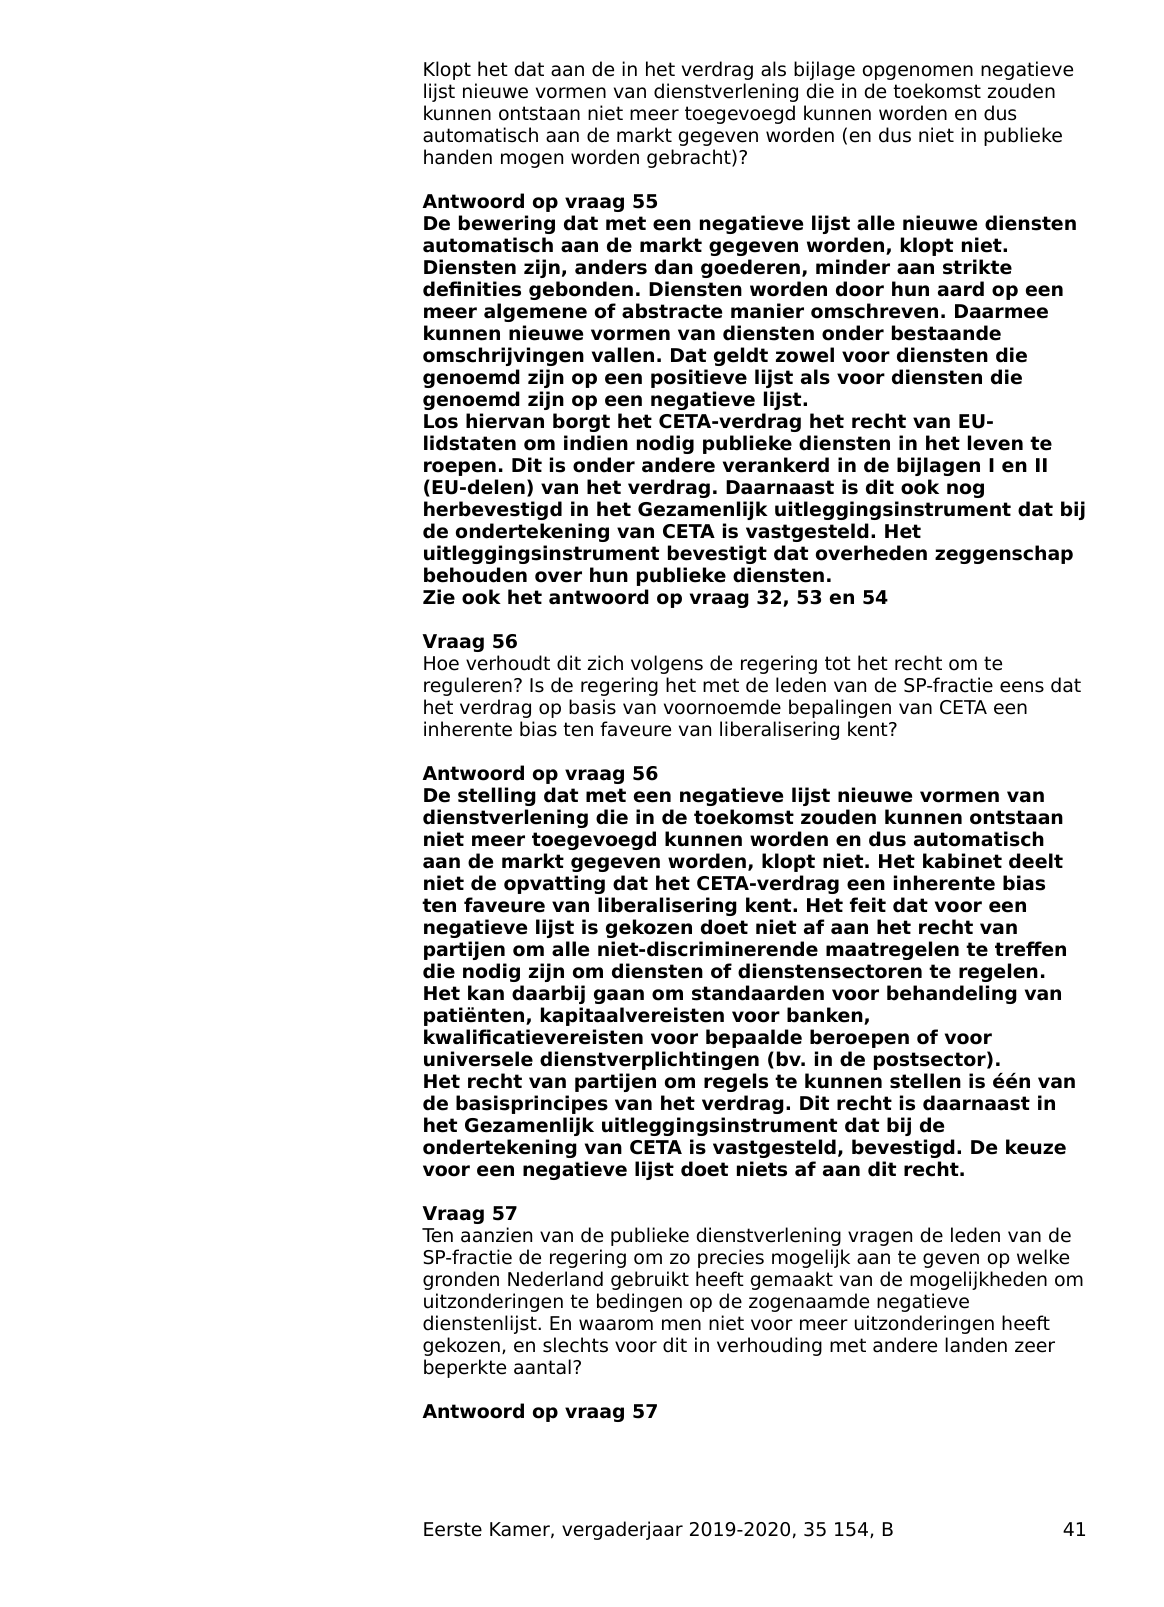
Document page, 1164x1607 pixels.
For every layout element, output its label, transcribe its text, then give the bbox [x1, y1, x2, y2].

text Antwoord op vraag 55 [422, 191, 1087, 213]
text Antwoord op vraag 56 [422, 763, 1087, 785]
text Hoe verhoudt dit zich volgens de regering tot het recht om te reguleren? Is de regering het met de leden van de SP-fractie eens dat het verdrag op basis van voornoemde bepalingen van CETA een inherente bias ten faveure van liberalisering kent? [422, 653, 1087, 741]
text Klopt het dat aan de in het verdrag als bijlage opgenomen negatieve lijst nieuwe vormen van dienstverlening die in de toekomst zouden kunnen ontstaan niet meer toegevoegd kunnen worden en dus automatisch aan de markt gegeven worden (en dus niet in publieke handen mogen worden gebracht)? [422, 59, 1087, 169]
text Vraag 56 [422, 631, 1087, 653]
text De stelling dat met een negatieve lijst nieuwe vormen van dienstverlening die in de toekomst zouden kunnen ontstaan niet meer toegevoegd kunnen worden en dus automatisch aan de markt gegeven worden, klopt niet. Het kabinet deelt niet de opvatting dat het CETA-verdrag een inherente bias ten faveure van liberalisering kent. Het feit dat voor een negatieve lijst is gekozen doet niet af aan het recht van partijen om alle niet-discriminerende maatregelen te treffen die nodig zijn om diensten of dienstensectoren te regelen. Het kan daarbij gaan om standaarden voor behandeling van patiënten, kapitaalvereisten voor banken, kwalificatievereisten voor bepaalde beroepen of voor universele dienstverplichtingen (bv. in de postsector). [422, 785, 1087, 1071]
text Vraag 57 [422, 1203, 1087, 1225]
text Los hiervan borgt het CETA-verdrag het recht van EU-lidstaten om indien nodig publieke diensten in het leven te roepen. Dit is onder andere verankerd in de bijlagen I en II (EU-delen) van het verdrag. Daarnaast is dit ook nog herbevestigd in het Gezamenlijk uitleggingsinstrument dat bij de ondertekening van CETA is vastgesteld. Het uitleggingsinstrument bevestigt dat overheden zeggenschap behouden over hun publieke diensten. [422, 411, 1087, 587]
text De bewering dat met een negatieve lijst alle nieuwe diensten automatisch aan de markt gegeven worden, klopt niet. Diensten zijn, anders dan goederen, minder aan strikte definities gebonden. Diensten worden door hun aard op een meer algemene of abstracte manier omschreven. Daarmee kunnen nieuwe vormen van diensten onder bestaande omschrijvingen vallen. Dat geldt zowel voor diensten die genoemd zijn op een positieve lijst als voor diensten die genoemd zijn op een negatieve lijst. [422, 213, 1087, 411]
text Ten aanzien van de publieke dienstverlening vragen de leden van de SP-fractie de regering om zo precies mogelijk aan te geven op welke gronden Nederland gebruikt heeft gemaakt van de mogelijkheden om uitzonderingen te bedingen op de zogenaamde negatieve dienstenlijst. En waarom men niet voor meer uitzonderingen heeft gekozen, en slechts voor dit in verhouding met andere landen zeer beperkte aantal? [422, 1225, 1087, 1379]
text Het recht van partijen om regels te kunnen stellen is één van de basisprincipes van het verdrag. Dit recht is daarnaast in het Gezamenlijk uitleggingsinstrument dat bij de ondertekening van CETA is vastgesteld, bevestigd. De keuze voor een negatieve lijst doet niets af aan dit recht. [422, 1071, 1087, 1181]
text Zie ook het antwoord op vraag 32, 53 en 54 [422, 587, 1087, 609]
text Antwoord op vraag 57 [422, 1401, 1087, 1423]
